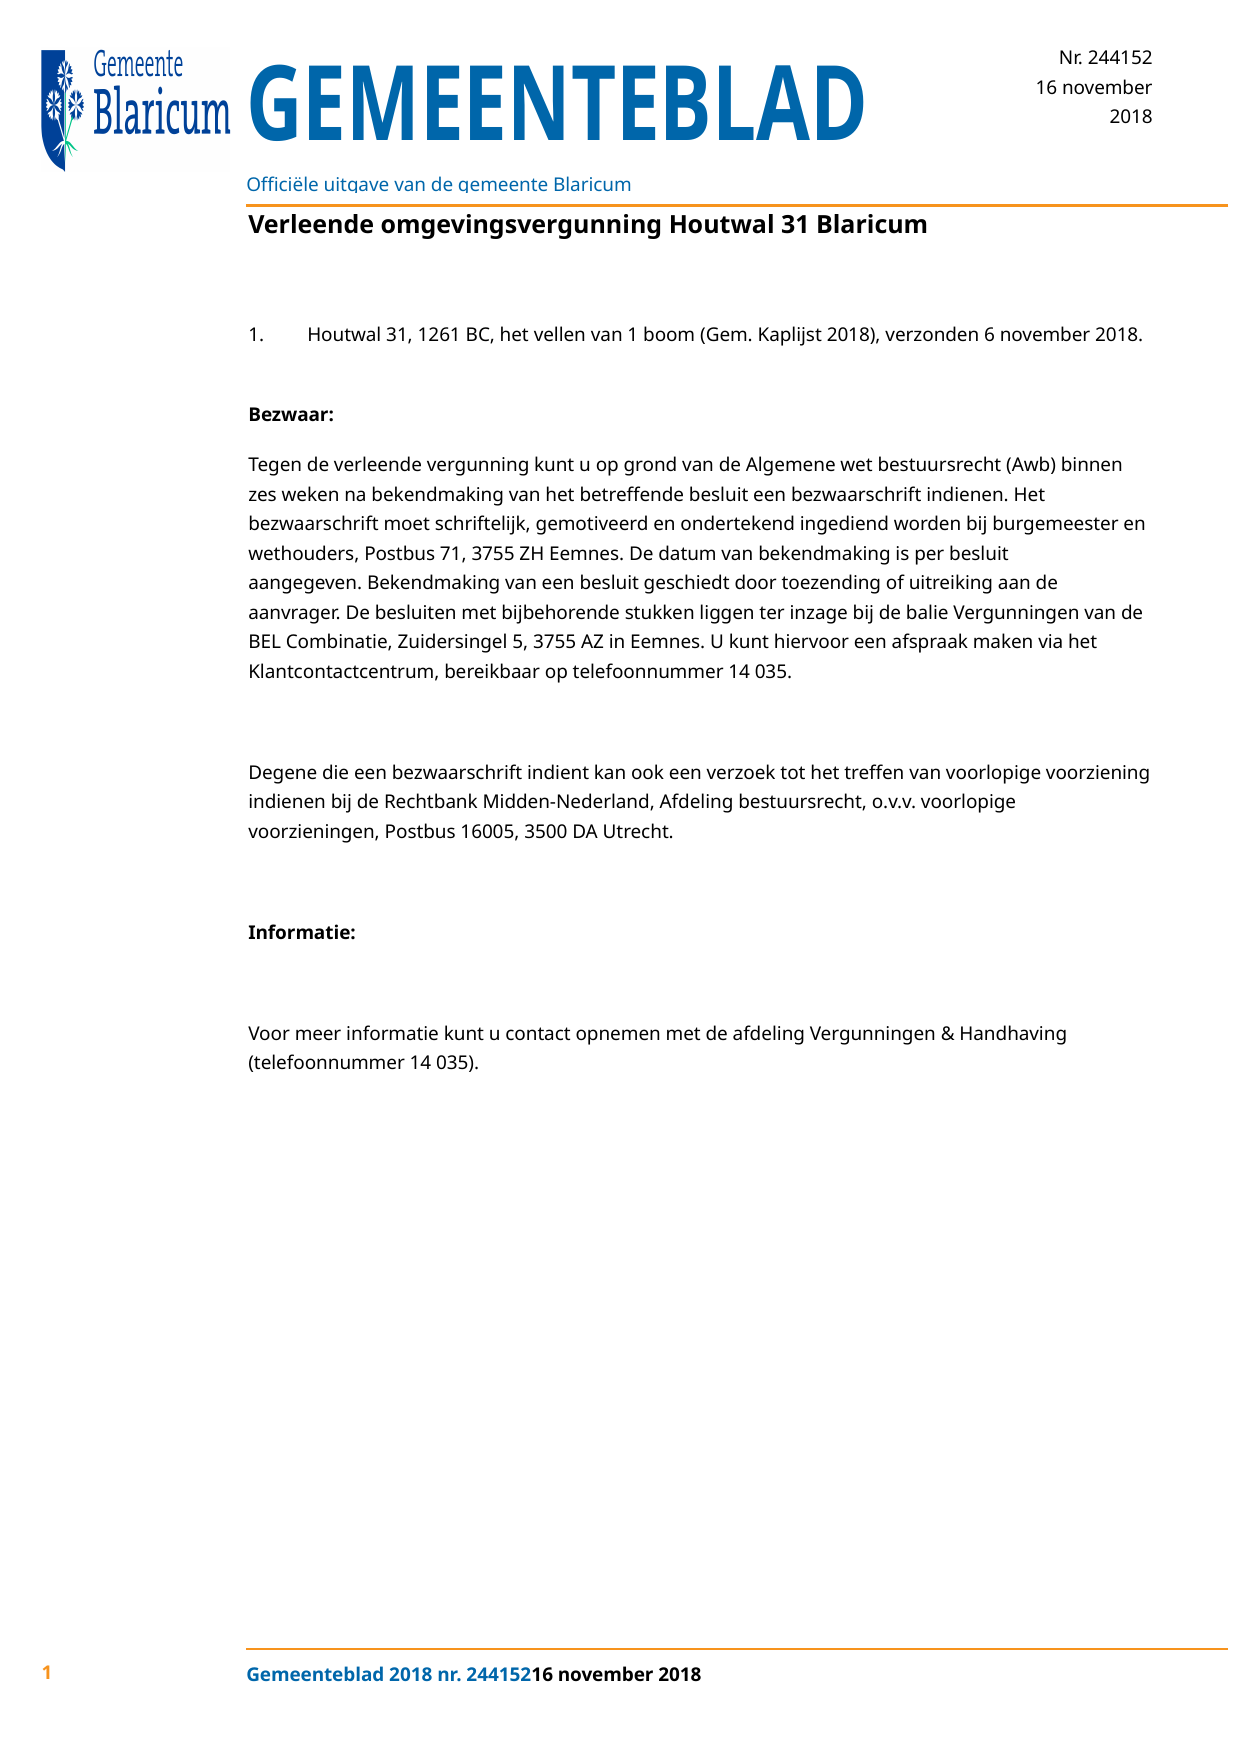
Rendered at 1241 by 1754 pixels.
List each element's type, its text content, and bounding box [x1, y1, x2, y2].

text Voor meer informatie kunt u contact opnemen met de afdeling Vergunningen & Handhaving (telefoonnummer 14 035). [248, 1020, 1152, 1075]
text Degene die een bezwaarschrift indient kan ook een verzoek tot het treffen van voorlopige voorziening indienen bij de Rechtbank Midden-Nederland, Afdeling bestuursrecht, o.v.v. voorlopige voorzieningen, Postbus 16005, 3500 DA Utrecht. [248, 759, 1152, 844]
text Informatie: [248, 919, 1152, 945]
picture [41, 47, 231, 172]
text Tegen de verleende vergunning kunt u op grond van de Algemene wet bestuursrecht (Awb) binnen zes weken na bekendmaking van het betreffende besluit een bezwaarschrift indienen. Het bezwaarschrift moet schriftelijk, gemotiveerd en ondertekend ingediend worden bij burgemeester en wethouders, Postbus 71, 3755 ZH Eemnes. De datum van bekendmaking is per besluit aangegeven. Bekendmaking van een besluit geschiedt door toezending of uitreiking aan de aanvrager. De besluiten met bijbehorende stukken liggen ter inzage bij de balie Vergunningen van de BEL Combinatie, Zuidersingel 5, 3755 AZ in Eemnes. U kunt hiervoor een afspraak maken via het Klantcontactcentrum, bereikbaar op telefoonnummer 14 035. [248, 451, 1152, 684]
text Bezwaar: [248, 401, 1152, 426]
list Houtwal 31, 1261 BC, het vellen van 1 boom (Gem. Kaplijst 2018), verzonden 6 november 2018. [248, 321, 1152, 346]
text Verleende omgevingsvergunning Houtwal 31 Blaricum [248, 207, 1152, 241]
